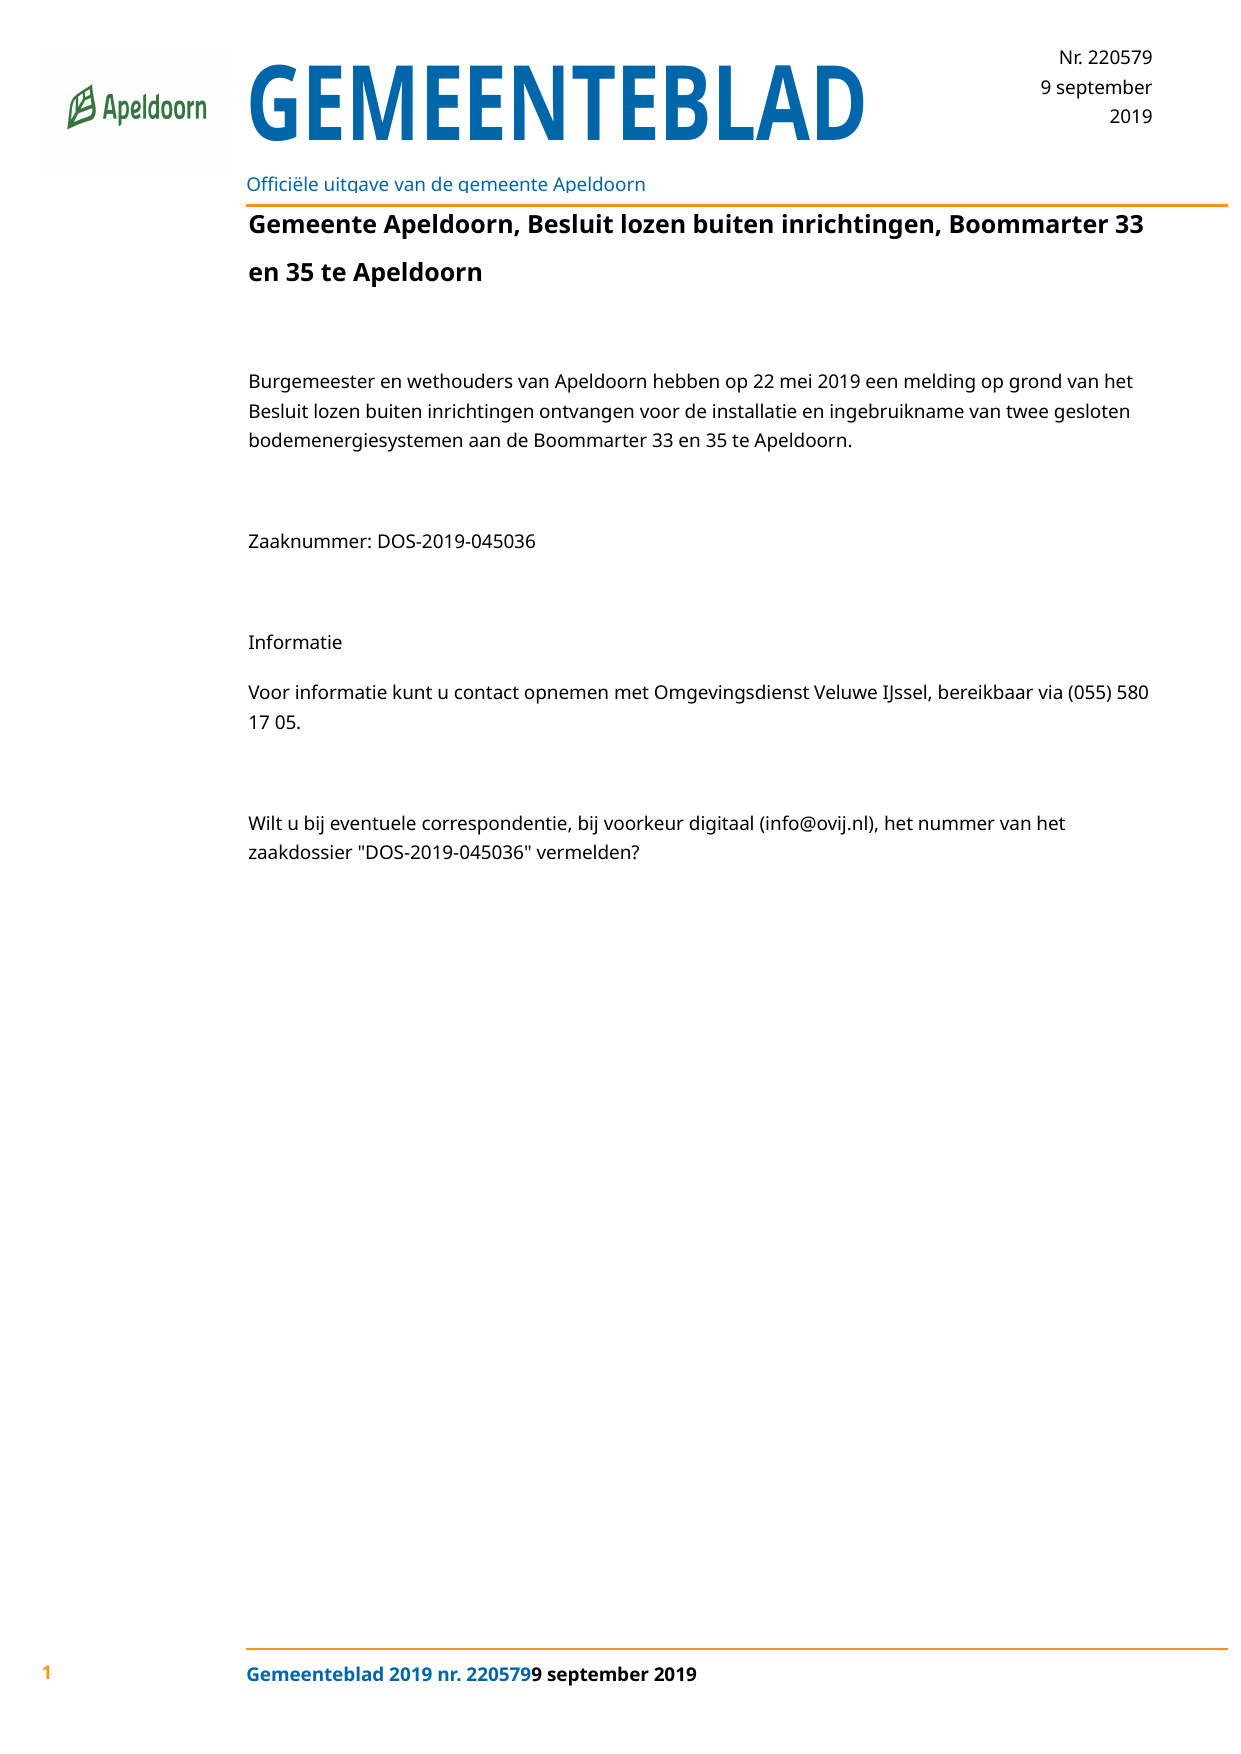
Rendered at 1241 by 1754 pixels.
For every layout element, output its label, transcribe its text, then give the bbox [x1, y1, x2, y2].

text Zaaknummer: DOS-2019-045036 [248, 528, 1152, 554]
text Voor informatie kunt u contact opnemen met Omgevingsdienst Veluwe IJssel, bereikbaar via (055) 580 17 05. [248, 679, 1152, 735]
text Wilt u bij eventuele correspondentie, bij voorkeur digitaal (info@ovij.nl), het nummer van het zaakdossier "DOS-2019-045036" vermelden? [248, 810, 1152, 865]
text Informatie [248, 629, 1152, 655]
picture [41, 47, 231, 172]
text Burgemeester en wethouders van Apeldoorn hebben op 22 mei 2019 een melding op grond van het Besluit lozen buiten inrichtingen ontvangen voor de installatie en ingebruikname van twee gesloten bodemenergiesystemen aan de Boommarter 33 en 35 te Apeldoorn. [248, 368, 1152, 453]
text Gemeente Apeldoorn, Besluit lozen buiten inrichtingen, Boommarter 33 en 35 te Apeldoorn [248, 207, 1152, 288]
